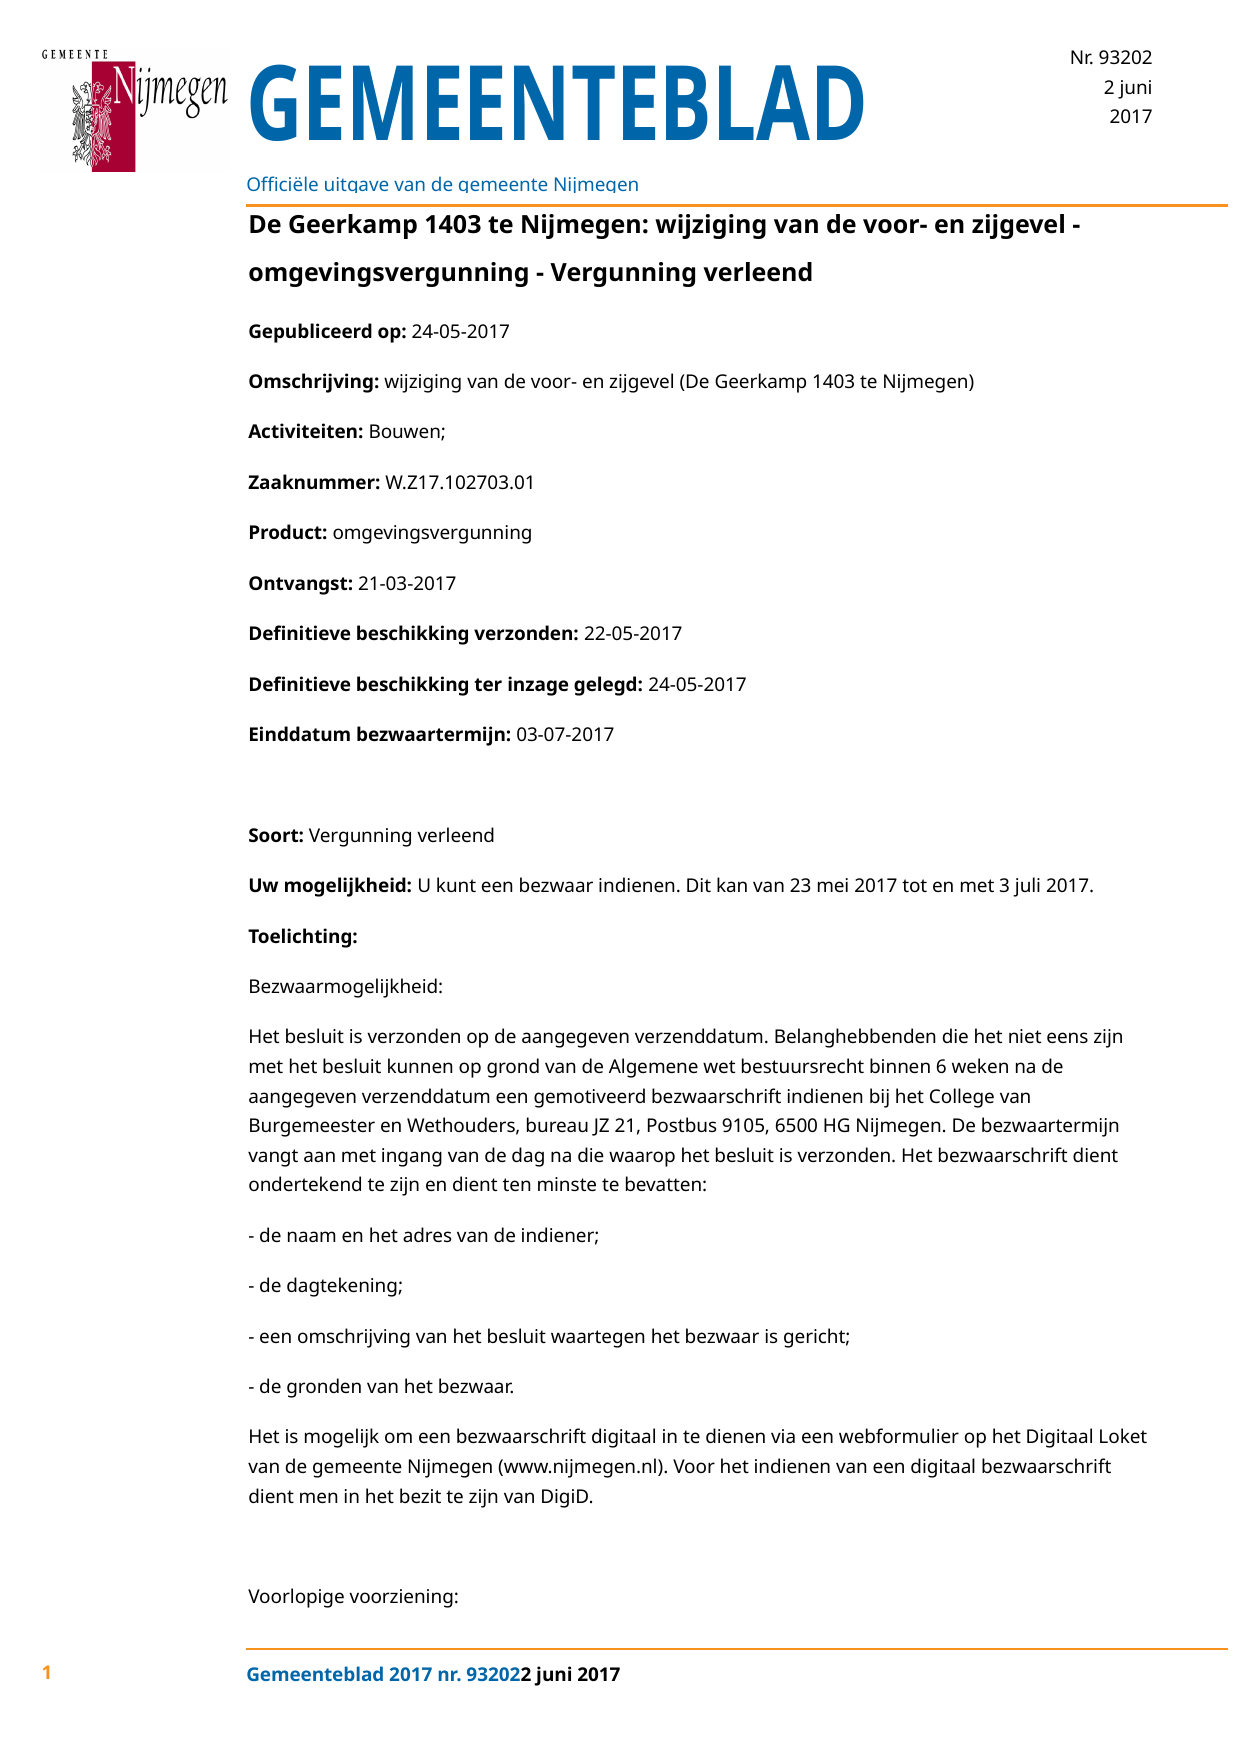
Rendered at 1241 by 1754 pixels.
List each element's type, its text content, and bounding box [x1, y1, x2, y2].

text Definitieve beschikking verzonden: 22-05-2017 [248, 620, 1152, 646]
text - de naam en het adres van de indiener; [248, 1222, 1152, 1248]
text Gepubliceerd op: 24-05-2017 [248, 318, 1152, 344]
text Einddatum bezwaartermijn: 03-07-2017 [248, 721, 1152, 747]
text Voorlopige voorziening: [248, 1584, 1152, 1609]
text Uw mogelijkheid: U kunt een bezwaar indienen. Dit kan van 23 mei 2017 tot en met 3 juli 2017. [248, 872, 1152, 898]
text - de gronden van het bezwaar. [248, 1373, 1152, 1399]
text Activiteiten: Bouwen; [248, 419, 1152, 444]
text De Geerkamp 1403 te Nijmegen: wijziging van de voor- en zijgevel - omgevingsvergunning - Vergunning verleend [248, 207, 1152, 288]
text Omschrijving: wijziging van de voor- en zijgevel (De Geerkamp 1403 te Nijmegen) [248, 368, 1152, 394]
text Het besluit is verzonden op de aangegeven verzenddatum. Belanghebbenden die het niet eens zijn met het besluit kunnen op grond van de Algemene wet bestuursrecht binnen 6 weken na de aangegeven verzenddatum een gemotiveerd bezwaarschrift indienen bij het College van Burgemeester en Wethouders, bureau JZ 21, Postbus 9105, 6500 HG Nijmegen. De bezwaartermijn vangt aan met ingang van de dag na die waarop het besluit is verzonden. Het bezwaarschrift dient ondertekend te zijn en dient ten minste te bevatten: [248, 1024, 1152, 1197]
text Soort: Vergunning verleend [248, 822, 1152, 848]
text Bezwaarmogelijkheid: [248, 973, 1152, 999]
text Het is mogelijk om een bezwaarschrift digitaal in te dienen via een webformulier op het Digitaal Loket van de gemeente Nijmegen (www.nijmegen.nl). Voor het indienen van een digitaal bezwaarschrift dient men in het bezit te zijn van DigiD. [248, 1424, 1152, 1509]
picture [41, 47, 231, 172]
text Toelichting: [248, 923, 1152, 949]
text Product: omgevingsvergunning [248, 519, 1152, 545]
text Ontvangst: 21-03-2017 [248, 570, 1152, 596]
text - de dagtekening; [248, 1272, 1152, 1298]
text Definitieve beschikking ter inzage gelegd: 24-05-2017 [248, 671, 1152, 697]
text Zaaknummer: W.Z17.102703.01 [248, 469, 1152, 495]
text - een omschrijving van het besluit waartegen het bezwaar is gericht; [248, 1323, 1152, 1349]
